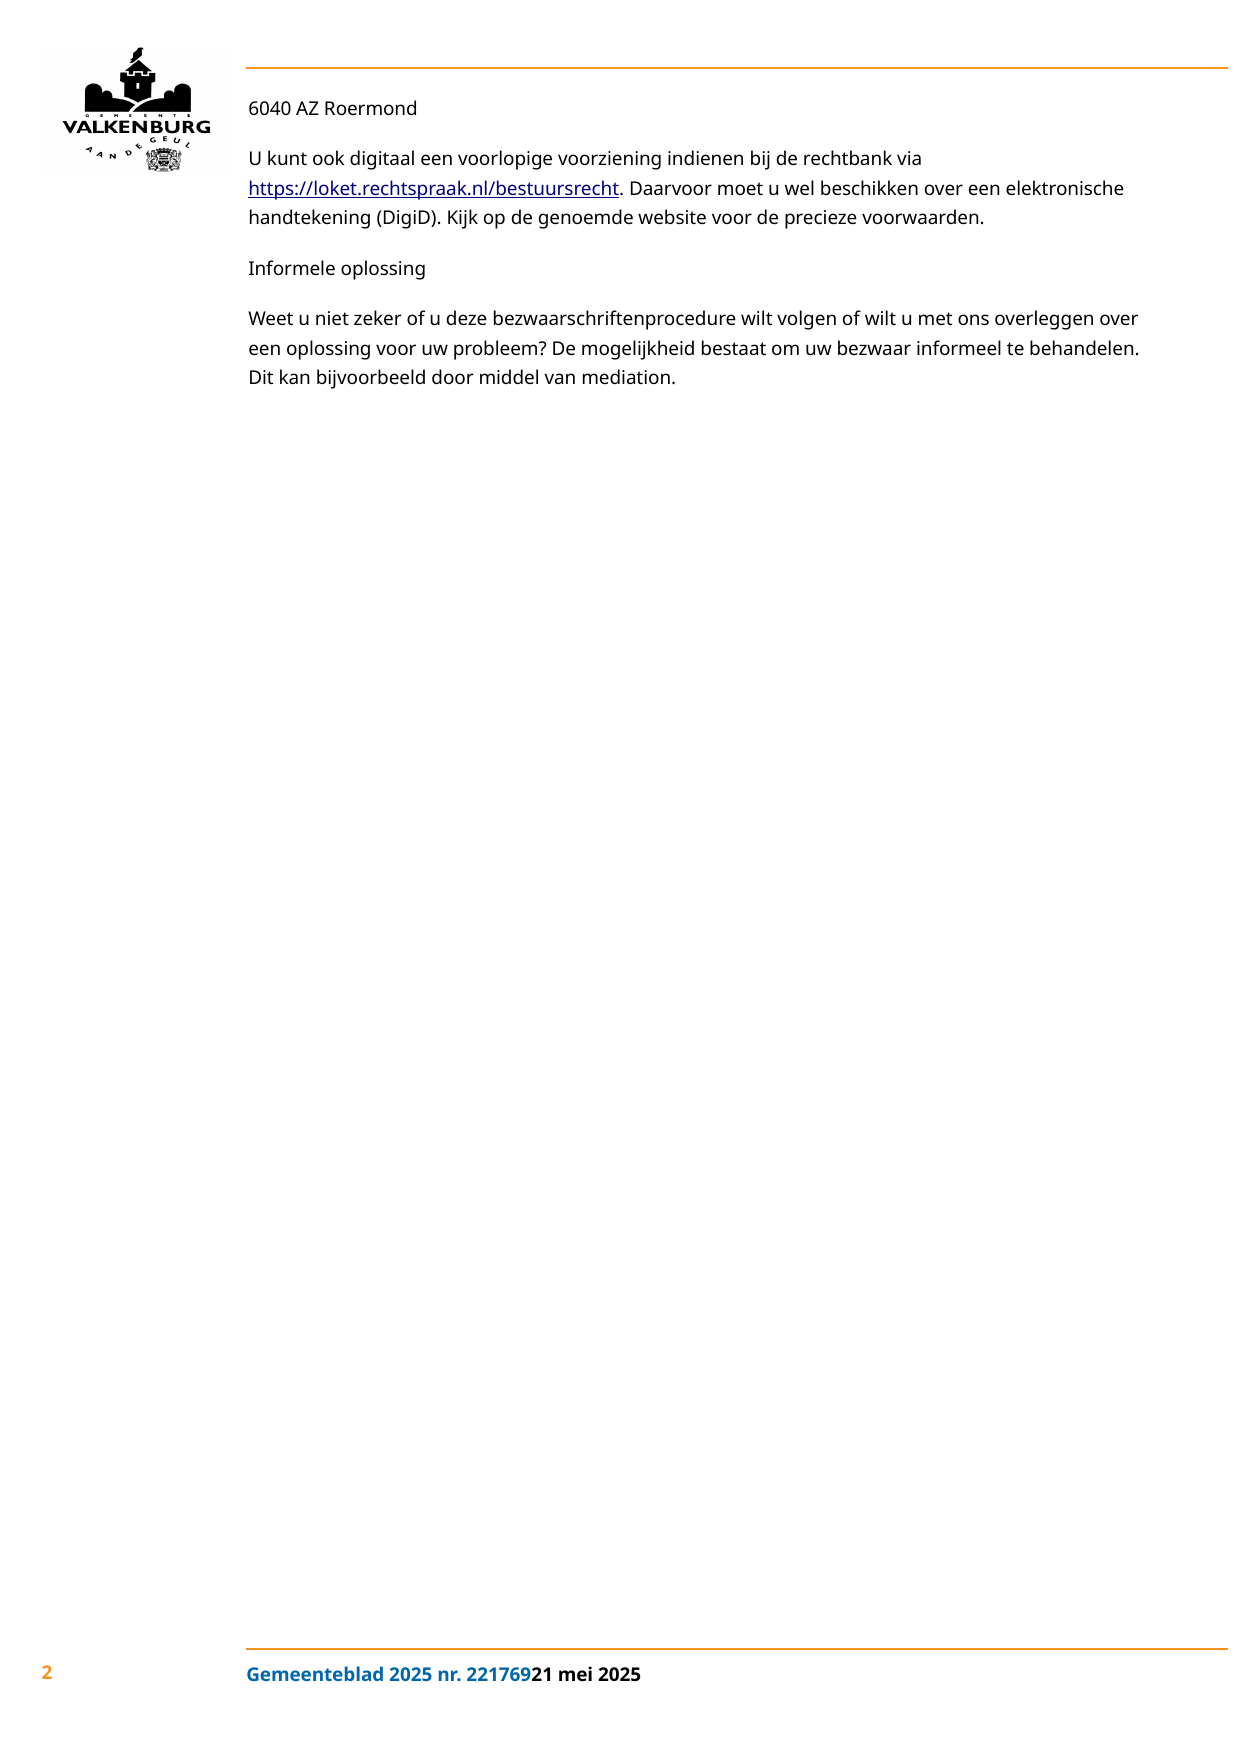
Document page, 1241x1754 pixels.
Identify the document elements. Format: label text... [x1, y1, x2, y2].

text 6040 AZ Roermond [248, 95, 1152, 121]
text Weet u niet zeker of u deze bezwaarschriftenprocedure wilt volgen of wilt u met ons overleggen over een oplossing voor uw probleem? De mogelijkheid bestaat om uw bezwaar informeel te behandelen. Dit kan bijvoorbeeld door middel van mediation. [248, 305, 1152, 390]
text U kunt ook digitaal een voorlopige voorziening indienen bij de rechtbank via https://loket.rechtspraak.nl/bestuursrecht. Daarvoor moet u wel beschikken over een elektronische handtekening (DigiD). Kijk op de genoemde website voor de precieze voorwaarden. [248, 145, 1152, 230]
picture [41, 47, 231, 172]
text Informele oplossing [248, 255, 1152, 281]
